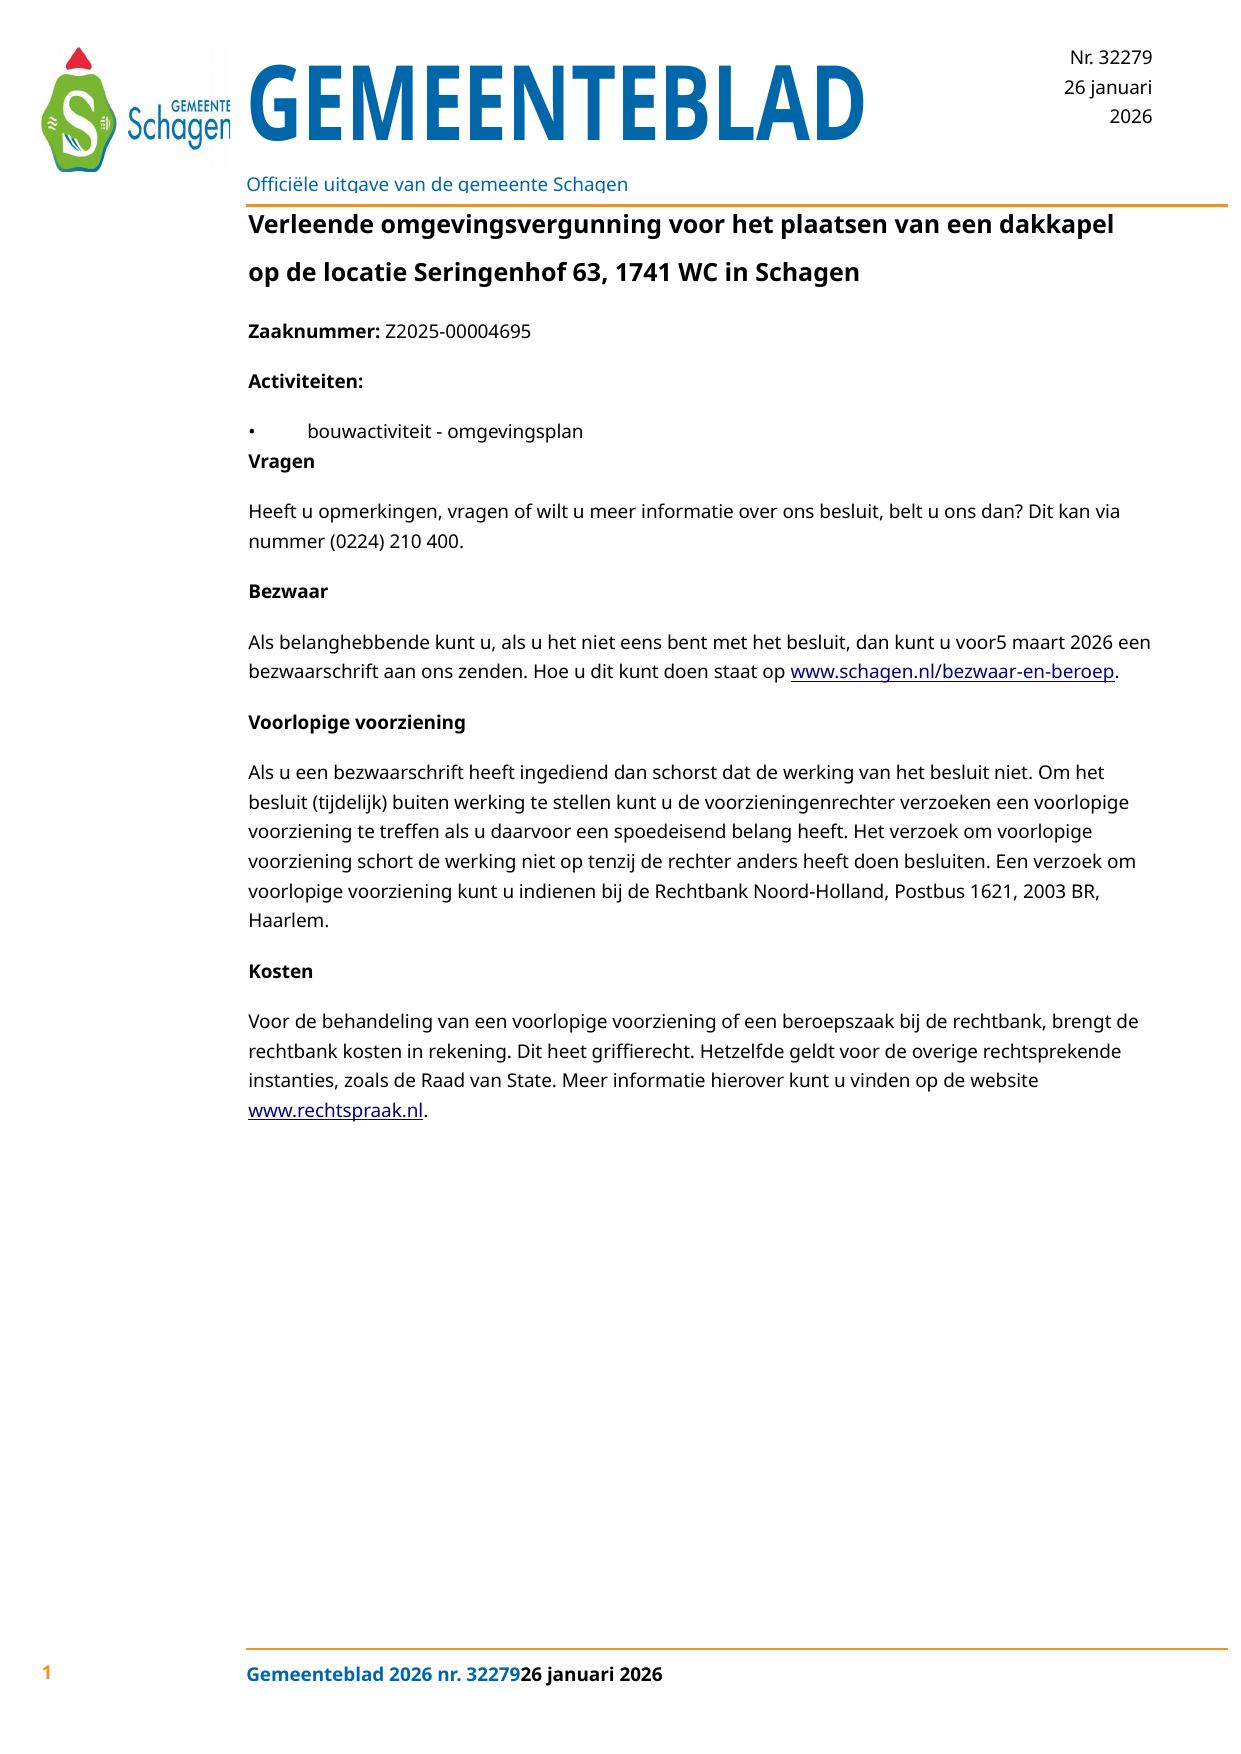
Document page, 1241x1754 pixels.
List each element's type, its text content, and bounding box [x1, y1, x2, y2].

text Als u een bezwaarschrift heeft ingediend dan schorst dat de werking van het besluit niet. Om het besluit (tijdelijk) buiten werking te stellen kunt u de voorzieningenrechter verzoeken een voorlopige voorziening te treffen als u daarvoor een spoedeisend belang heeft. Het verzoek om voorlopige voorziening schort de werking niet op tenzij de rechter anders heeft doen besluiten. Een verzoek om voorlopige voorziening kunt u indienen bij de Rechtbank Noord-Holland, Postbus 1621, 2003 BR, Haarlem. [248, 759, 1152, 933]
picture [41, 47, 231, 172]
text Als belanghebbende kunt u, als u het niet eens bent met het besluit, dan kunt u voor5 maart 2026 een bezwaarschrift aan ons zenden. Hoe u dit kunt doen staat op www.schagen.nl/bezwaar-en-beroep. [248, 629, 1152, 684]
list bouwactiviteit - omgevingsplan [248, 419, 1152, 444]
text Activiteiten: [248, 368, 1152, 394]
text Verleende omgevingsvergunning voor het plaatsen van een dakkapel op de locatie Seringenhof 63, 1741 WC in Schagen [248, 207, 1152, 288]
text Bezwaar [248, 579, 1152, 604]
text Heeft u opmerkingen, vragen of wilt u meer informatie over ons besluit, belt u ons dan? Dit kan via nummer (0224) 210 400. [248, 499, 1152, 554]
text Vragen [248, 448, 1152, 474]
text Voorlopige voorziening [248, 709, 1152, 735]
text Zaaknummer: Z2025-00004695 [248, 318, 1152, 344]
text Voor de behandeling van een voorlopige voorziening of een beroepszaak bij de rechtbank, brengt de rechtbank kosten in rekening. Dit heet griffierecht. Hetzelfde geldt voor de overige rechtsprekende instanties, zoals de Raad van State. Meer informatie hierover kunt u vinden op de website www.rechtspraak.nl. [248, 1008, 1152, 1123]
text Kosten [248, 958, 1152, 984]
